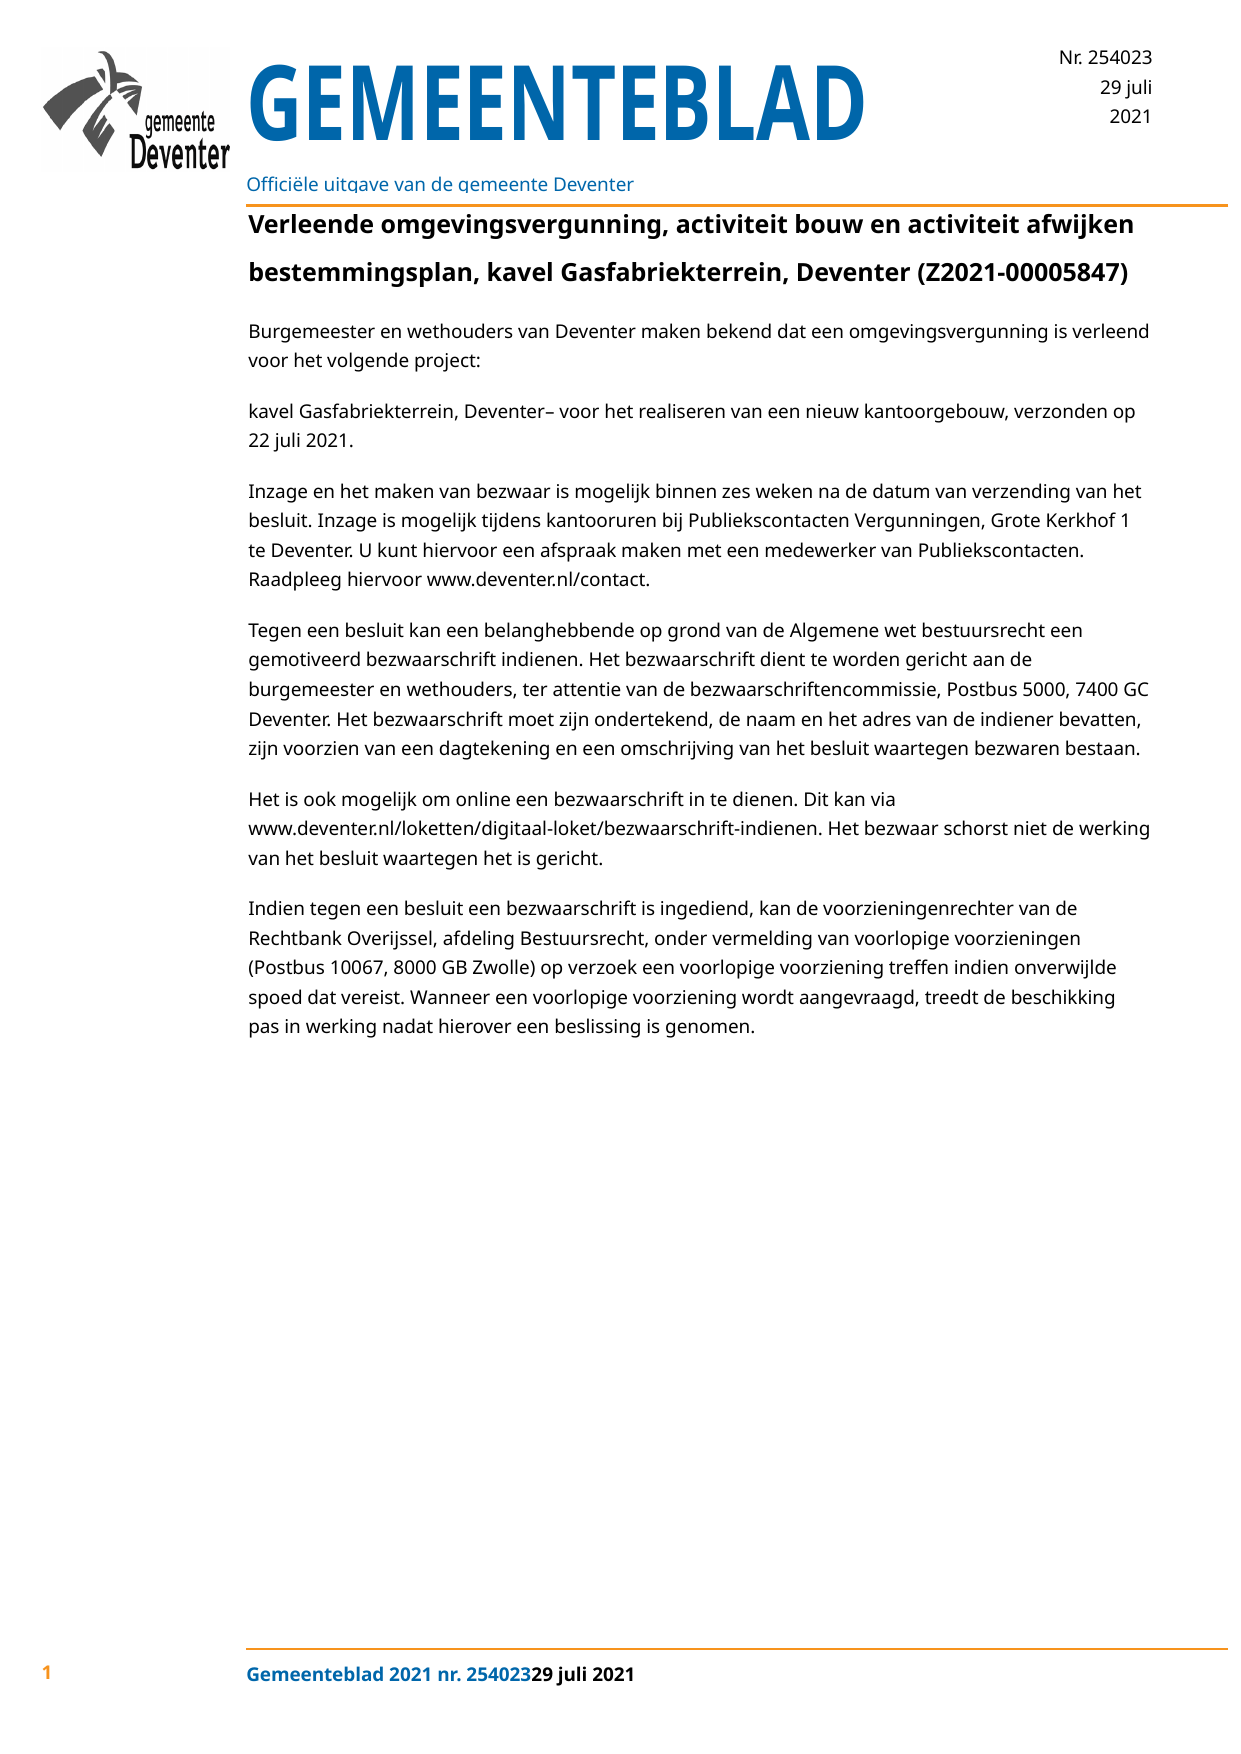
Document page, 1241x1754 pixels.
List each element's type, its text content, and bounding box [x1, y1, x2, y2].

picture [41, 47, 231, 172]
text Indien tegen een besluit een bezwaarschrift is ingediend, kan de voorzieningenrechter van de Rechtbank Overijssel, afdeling Bestuursrecht, onder vermelding van voorlopige voorzieningen (Postbus 10067, 8000 GB Zwolle) op verzoek een voorlopige voorziening treffen indien onverwijlde spoed dat vereist. Wanneer een voorlopige voorziening wordt aangevraagd, treedt de beschikking pas in werking nadat hierover een beslissing is genomen. [248, 895, 1152, 1039]
text kavel Gasfabriekterrein, Deventer– voor het realiseren van een nieuw kantoorgebouw, verzonden op 22 juli 2021. [248, 398, 1152, 453]
text Tegen een besluit kan een belanghebbende op grond van de Algemene wet bestuursrecht een gemotiveerd bezwaarschrift indienen. Het bezwaarschrift dient te worden gericht aan de burgemeester en wethouders, ter attentie van de bezwaarschriftencommissie, Postbus 5000, 7400 GC Deventer. Het bezwaarschrift moet zijn ondertekend, de naam en het adres van de indiener bevatten, zijn voorzien van een dagtekening en een omschrijving van het besluit waartegen bezwaren bestaan. [248, 617, 1152, 761]
text Het is ook mogelijk om online een bezwaarschrift in te dienen. Dit kan via www.deventer.nl/loketten/digitaal-loket/bezwaarschrift-indienen. Het bezwaar schorst niet de werking van het besluit waartegen het is gericht. [248, 786, 1152, 871]
text Burgemeester en wethouders van Deventer maken bekend dat een omgevingsvergunning is verleend voor het volgende project: [248, 318, 1152, 373]
text Verleende omgevingsvergunning, activiteit bouw en activiteit afwijken bestemmingsplan, kavel Gasfabriekterrein, Deventer (Z2021-00005847) [248, 207, 1152, 288]
text Inzage en het maken van bezwaar is mogelijk binnen zes weken na de datum van verzending van het besluit. Inzage is mogelijk tijdens kantooruren bij Publiekscontacten Vergunningen, Grote Kerkhof 1 te Deventer. U kunt hiervoor een afspraak maken met een medewerker van Publiekscontacten. Raadpleeg hiervoor www.deventer.nl/contact. [248, 478, 1152, 592]
